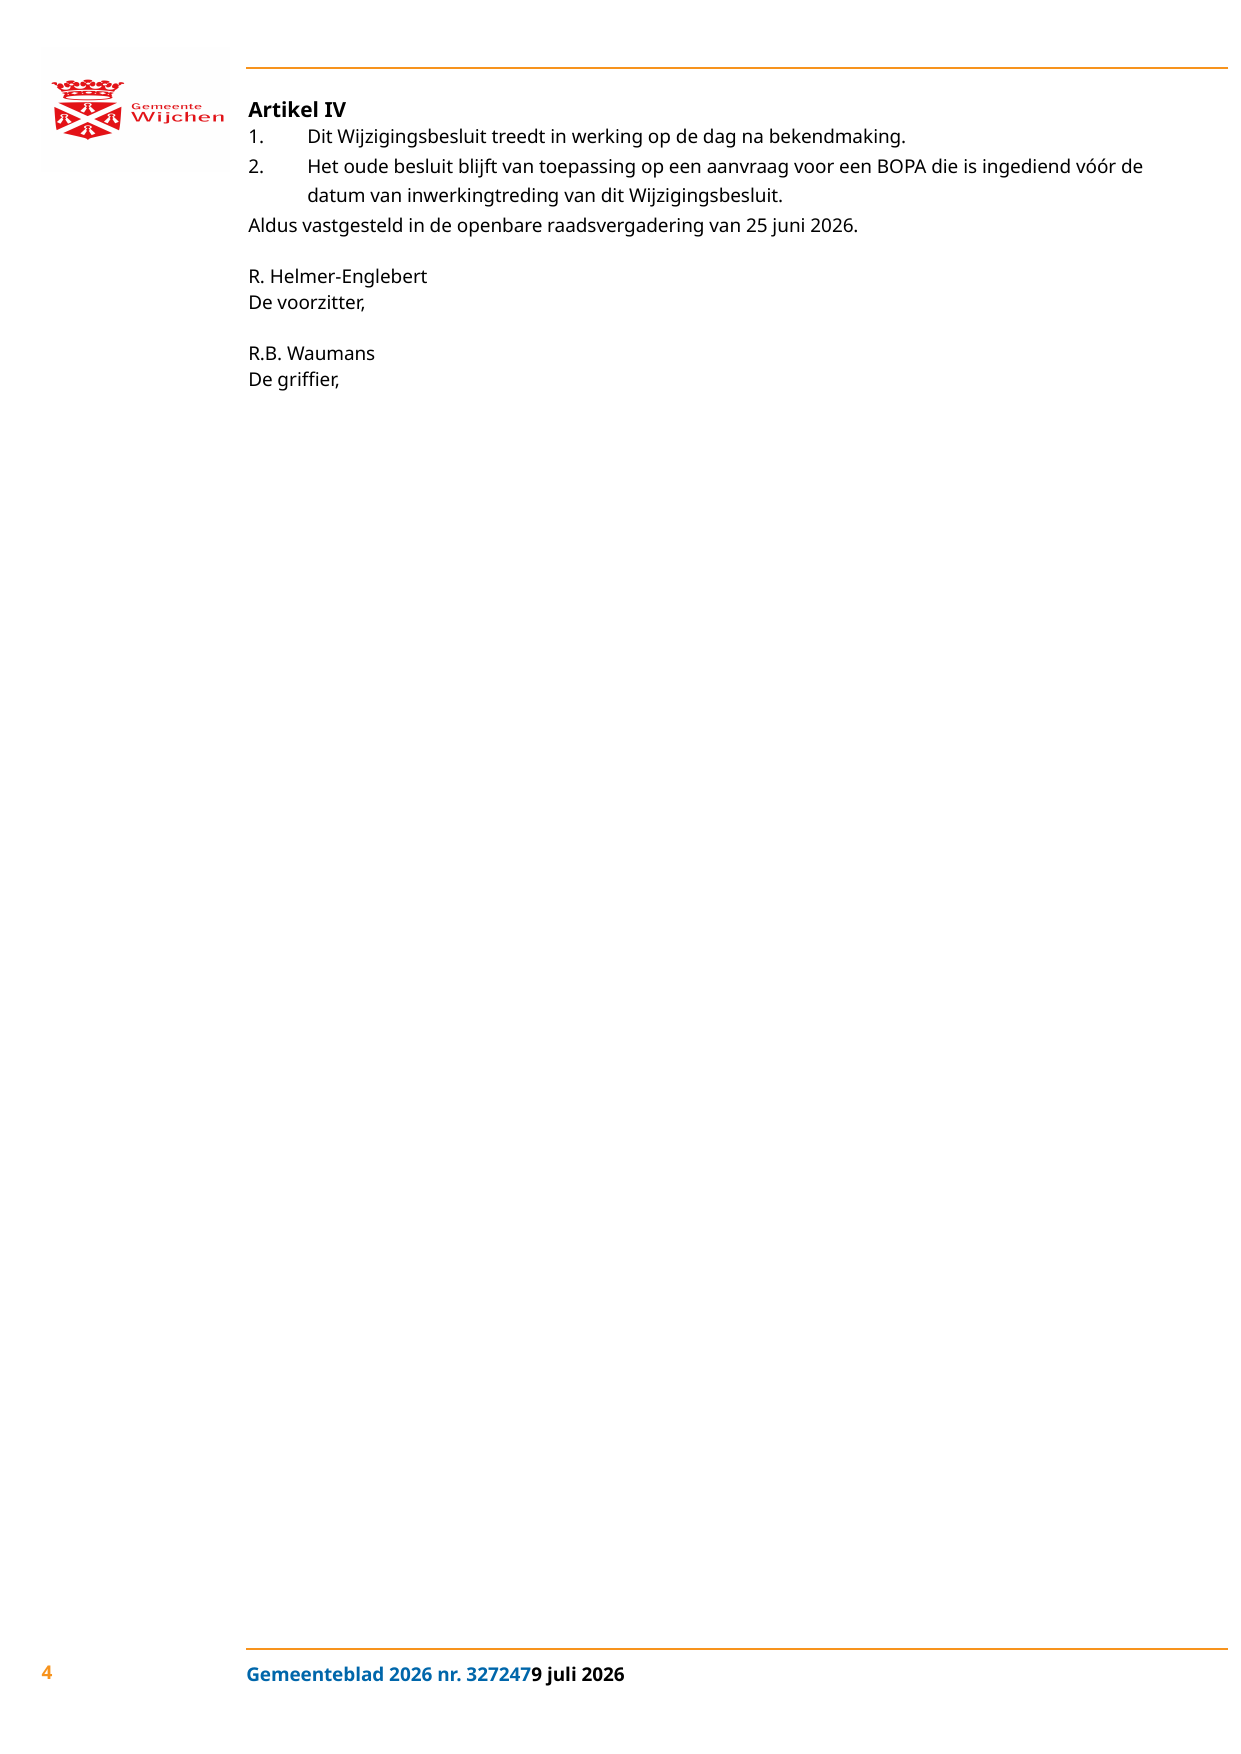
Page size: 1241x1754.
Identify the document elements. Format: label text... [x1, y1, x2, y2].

text R.B. Waumans [248, 341, 1152, 366]
picture [41, 47, 231, 172]
text Artikel IV [248, 95, 1152, 123]
list Het oude besluit blijft van toepassing op een aanvraag voor een BOPA die is ingediend vóór de datum van inwerkingtreding van dit Wijzigingsbesluit. [248, 153, 1152, 208]
text De voorzitter, [248, 289, 1152, 315]
text R. Helmer-Englebert [248, 263, 1152, 289]
list Dit Wijzigingsbesluit treedt in werking op de dag na bekendmaking. [248, 123, 1152, 149]
text De griffier, [248, 366, 1152, 392]
text Aldus vastgesteld in de openbare raadsvergadering van 25 juni 2026. [248, 212, 1152, 238]
